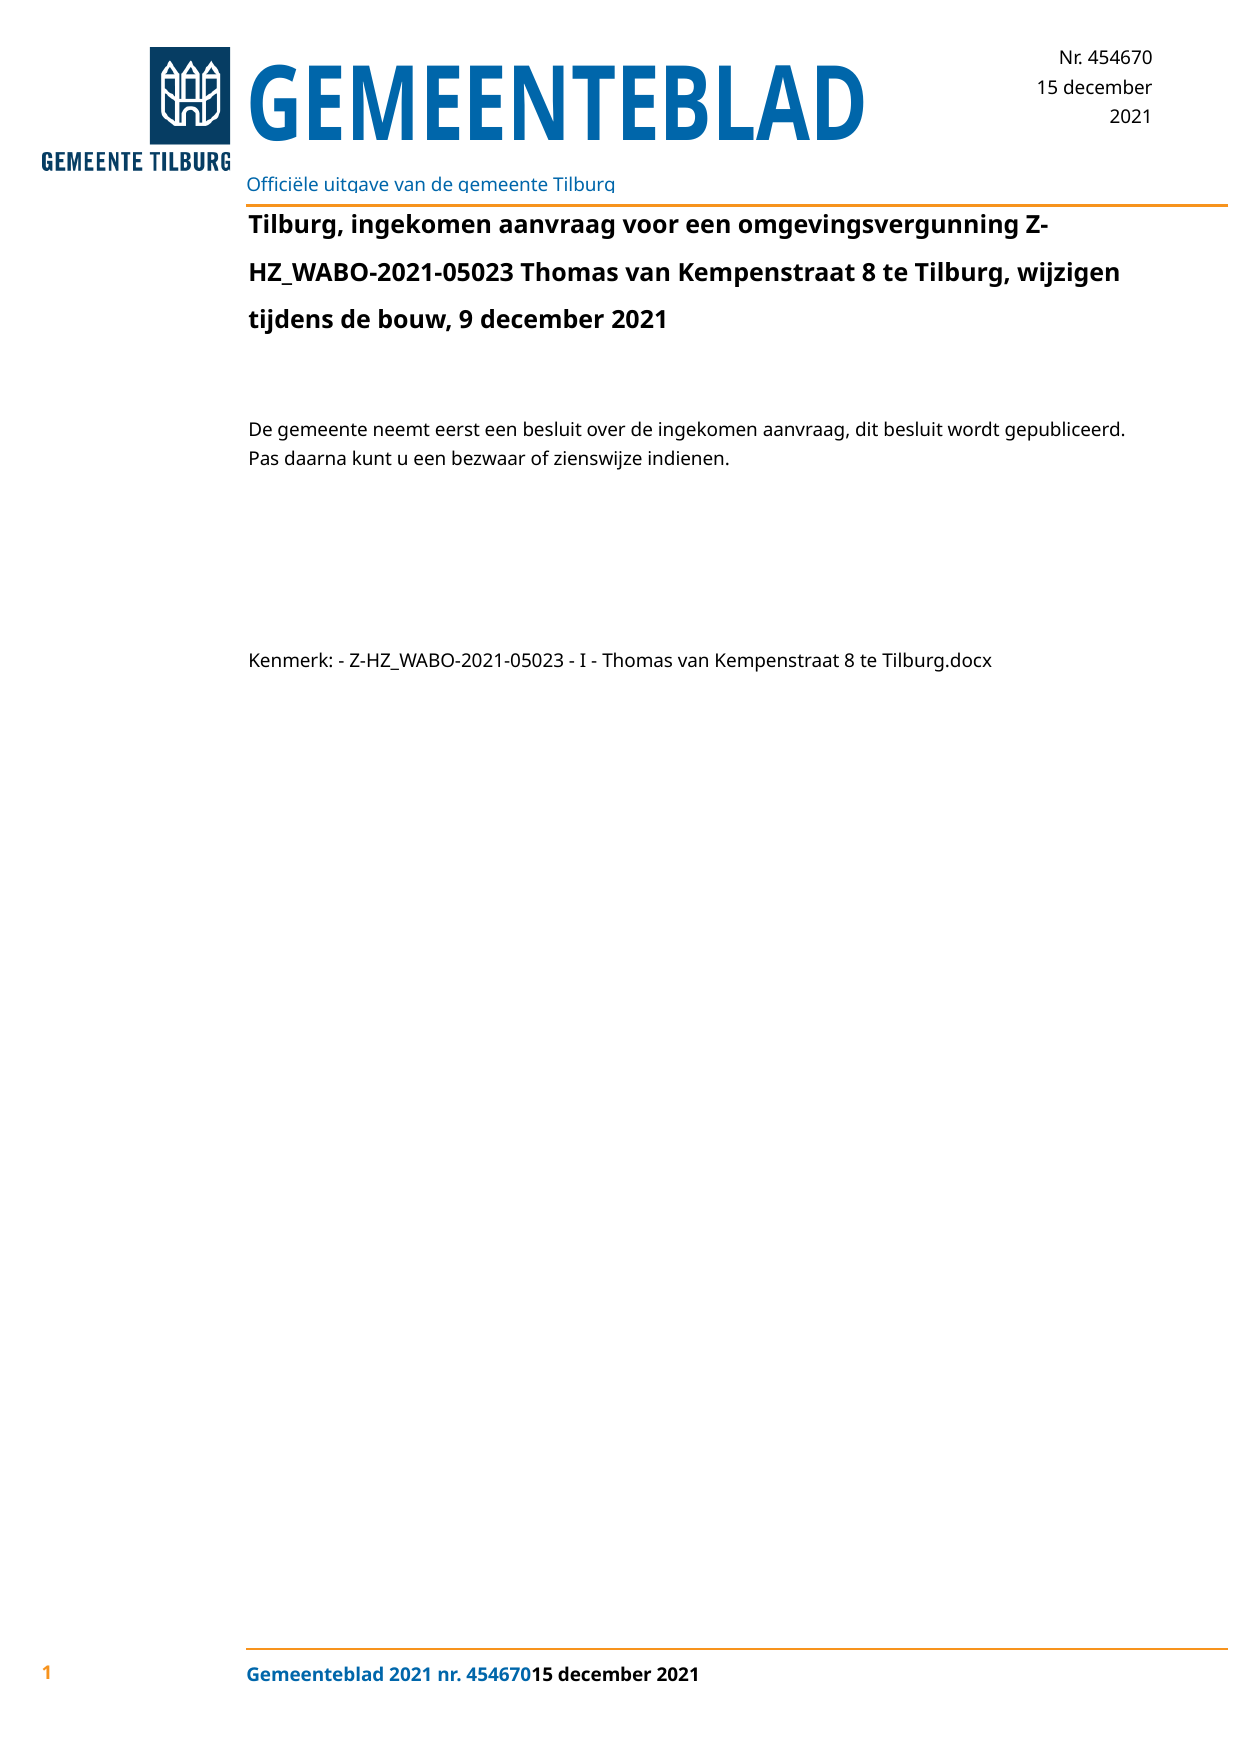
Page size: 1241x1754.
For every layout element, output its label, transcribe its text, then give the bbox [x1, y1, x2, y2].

text De gemeente neemt eerst een besluit over de ingekomen aanvraag, dit besluit wordt gepubliceerd. Pas daarna kunt u een bezwaar of zienswijze indienen. [248, 416, 1152, 471]
text Kenmerk: - Z-HZ_WABO-2021-05023 - I - Thomas van Kempenstraat 8 te Tilburg.docx [248, 647, 1152, 673]
text Tilburg, ingekomen aanvraag voor een omgevingsvergunning Z-HZ_WABO-2021-05023 Thomas van Kempenstraat 8 te Tilburg, wijzigen tijdens de bouw, 9 december 2021 [248, 207, 1152, 336]
picture [41, 47, 231, 172]
